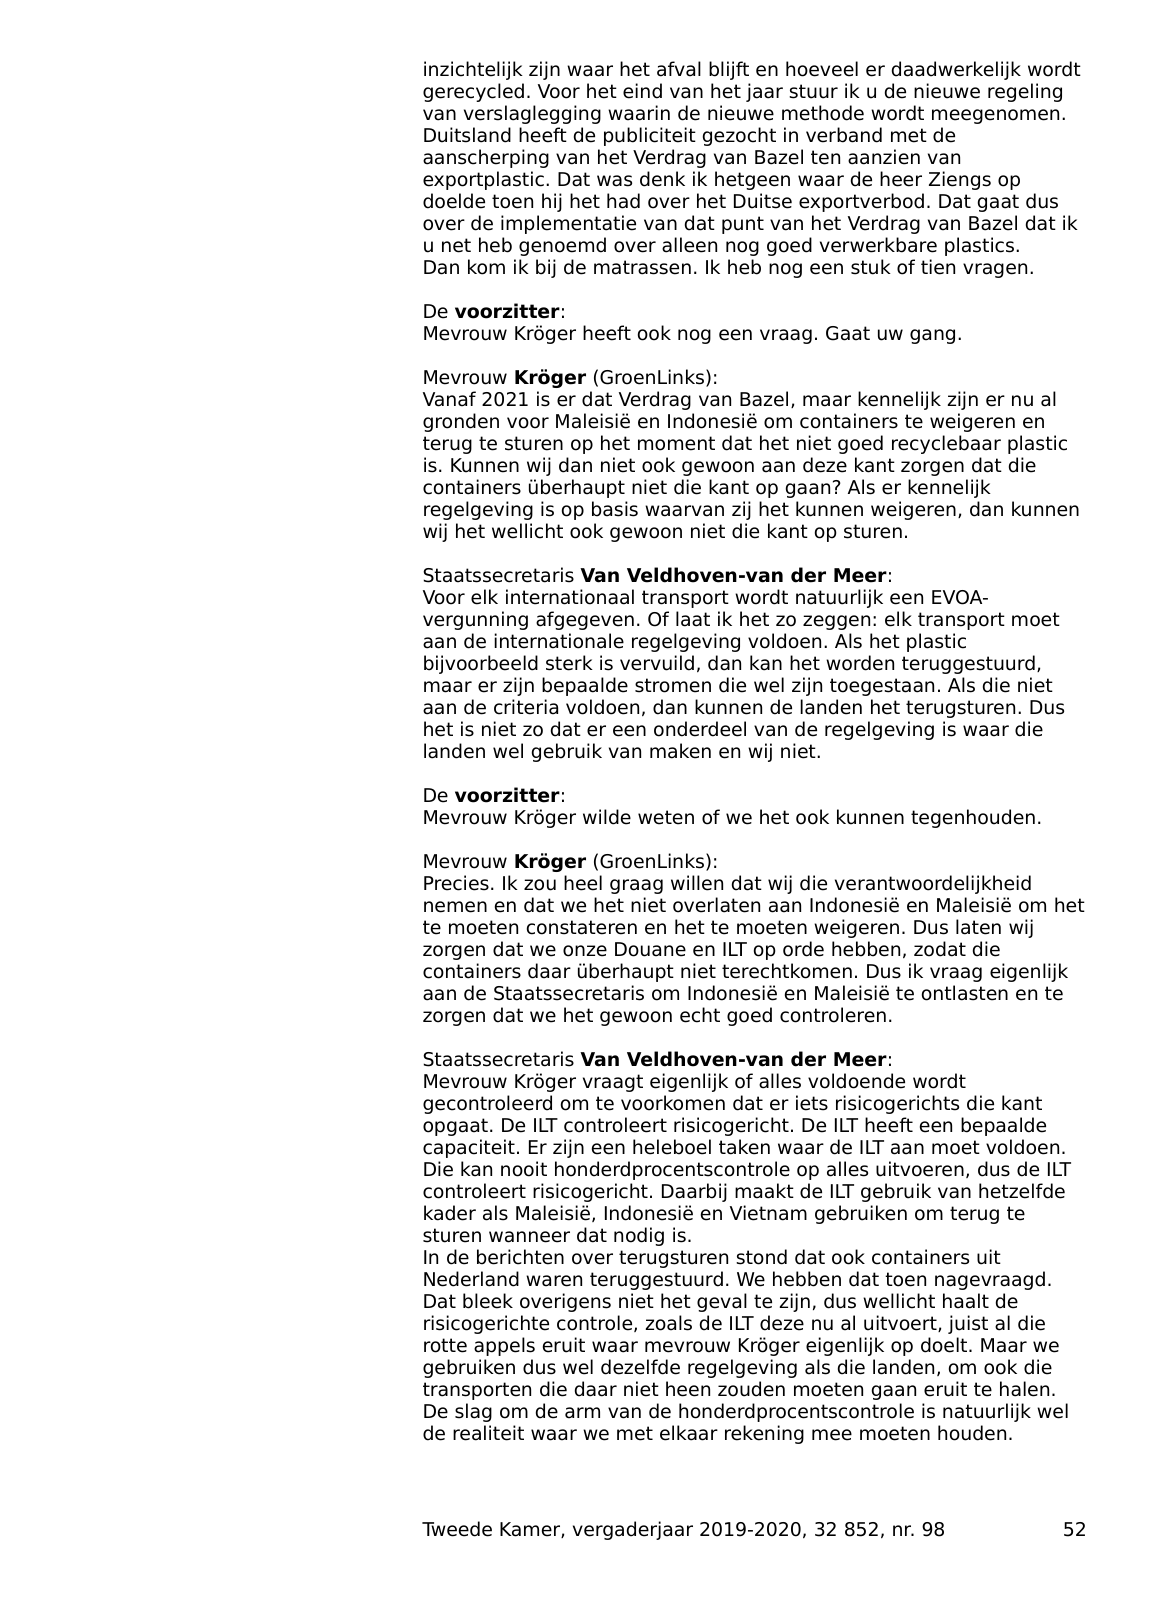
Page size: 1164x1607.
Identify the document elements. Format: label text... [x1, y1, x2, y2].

text Precies. Ik zou heel graag willen dat wij die verantwoordelijkheid nemen en dat we het niet overlaten aan Indonesië en Maleisië om het te moeten constateren en het te moeten weigeren. Dus laten wij zorgen dat we onze Douane en ILT op orde hebben, zodat die containers daar überhaupt niet terechtkomen. Dus ik vraag eigenlijk aan de Staatssecretaris om Indonesië en Maleisië te ontlasten en te zorgen dat we het gewoon echt goed controleren. [422, 873, 1087, 1027]
text Mevrouw Kröger (GroenLinks): [422, 367, 1087, 389]
text Staatssecretaris Van Veldhoven-van der Meer: [422, 1049, 1087, 1071]
text Vanaf 2021 is er dat Verdrag van Bazel, maar kennelijk zijn er nu al gronden voor Maleisië en Indonesië om containers te weigeren en terug te sturen op het moment dat het niet goed recyclebaar plastic is. Kunnen wij dan niet ook gewoon aan deze kant zorgen dat die containers überhaupt niet die kant op gaan? Als er kennelijk regelgeving is op basis waarvan zij het kunnen weigeren, dan kunnen wij het wellicht ook gewoon niet die kant op sturen. [422, 389, 1087, 543]
text De voorzitter: [422, 301, 1087, 323]
text Mevrouw Kröger (GroenLinks): [422, 851, 1087, 873]
text Mevrouw Kröger wilde weten of we het ook kunnen tegenhouden. [422, 807, 1087, 829]
text Voor elk internationaal transport wordt natuurlijk een EVOA-vergunning afgegeven. Of laat ik het zo zeggen: elk transport moet aan de internationale regelgeving voldoen. Als het plastic bijvoorbeeld sterk is vervuild, dan kan het worden teruggestuurd, maar er zijn bepaalde stromen die wel zijn toegestaan. Als die niet aan de criteria voldoen, dan kunnen de landen het terugsturen. Dus het is niet zo dat er een onderdeel van de regelgeving is waar die landen wel gebruik van maken en wij niet. [422, 587, 1087, 763]
text Mevrouw Kröger heeft ook nog een vraag. Gaat uw gang. [422, 323, 1087, 345]
text inzichtelijk zijn waar het afval blijft en hoeveel er daadwerkelijk wordt gerecycled. Voor het eind van het jaar stuur ik u de nieuwe regeling van verslaglegging waarin de nieuwe methode wordt meegenomen. [422, 59, 1087, 125]
text Dan kom ik bij de matrassen. Ik heb nog een stuk of tien vragen. [422, 257, 1087, 279]
text Staatssecretaris Van Veldhoven-van der Meer: [422, 565, 1087, 587]
text De voorzitter: [422, 785, 1087, 807]
text Duitsland heeft de publiciteit gezocht in verband met de aanscherping van het Verdrag van Bazel ten aanzien van exportplastic. Dat was denk ik hetgeen waar de heer Ziengs op doelde toen hij het had over het Duitse exportverbod. Dat gaat dus over de implementatie van dat punt van het Verdrag van Bazel dat ik u net heb genoemd over alleen nog goed verwerkbare plastics. [422, 125, 1087, 257]
text In de berichten over terugsturen stond dat ook containers uit Nederland waren teruggestuurd. We hebben dat toen nagevraagd. Dat bleek overigens niet het geval te zijn, dus wellicht haalt de risicogerichte controle, zoals de ILT deze nu al uitvoert, juist al die rotte appels eruit waar mevrouw Kröger eigenlijk op doelt. Maar we gebruiken dus wel dezelfde regelgeving als die landen, om ook die transporten die daar niet heen zouden moeten gaan eruit te halen. De slag om de arm van de honderdprocentscontrole is natuurlijk wel de realiteit waar we met elkaar rekening mee moeten houden. [422, 1247, 1087, 1445]
text Mevrouw Kröger vraagt eigenlijk of alles voldoende wordt gecontroleerd om te voorkomen dat er iets risicogerichts die kant opgaat. De ILT controleert risicogericht. De ILT heeft een bepaalde capaciteit. Er zijn een heleboel taken waar de ILT aan moet voldoen. Die kan nooit honderdprocentscontrole op alles uitvoeren, dus de ILT controleert risicogericht. Daarbij maakt de ILT gebruik van hetzelfde kader als Maleisië, Indonesië en Vietnam gebruiken om terug te sturen wanneer dat nodig is. [422, 1071, 1087, 1247]
